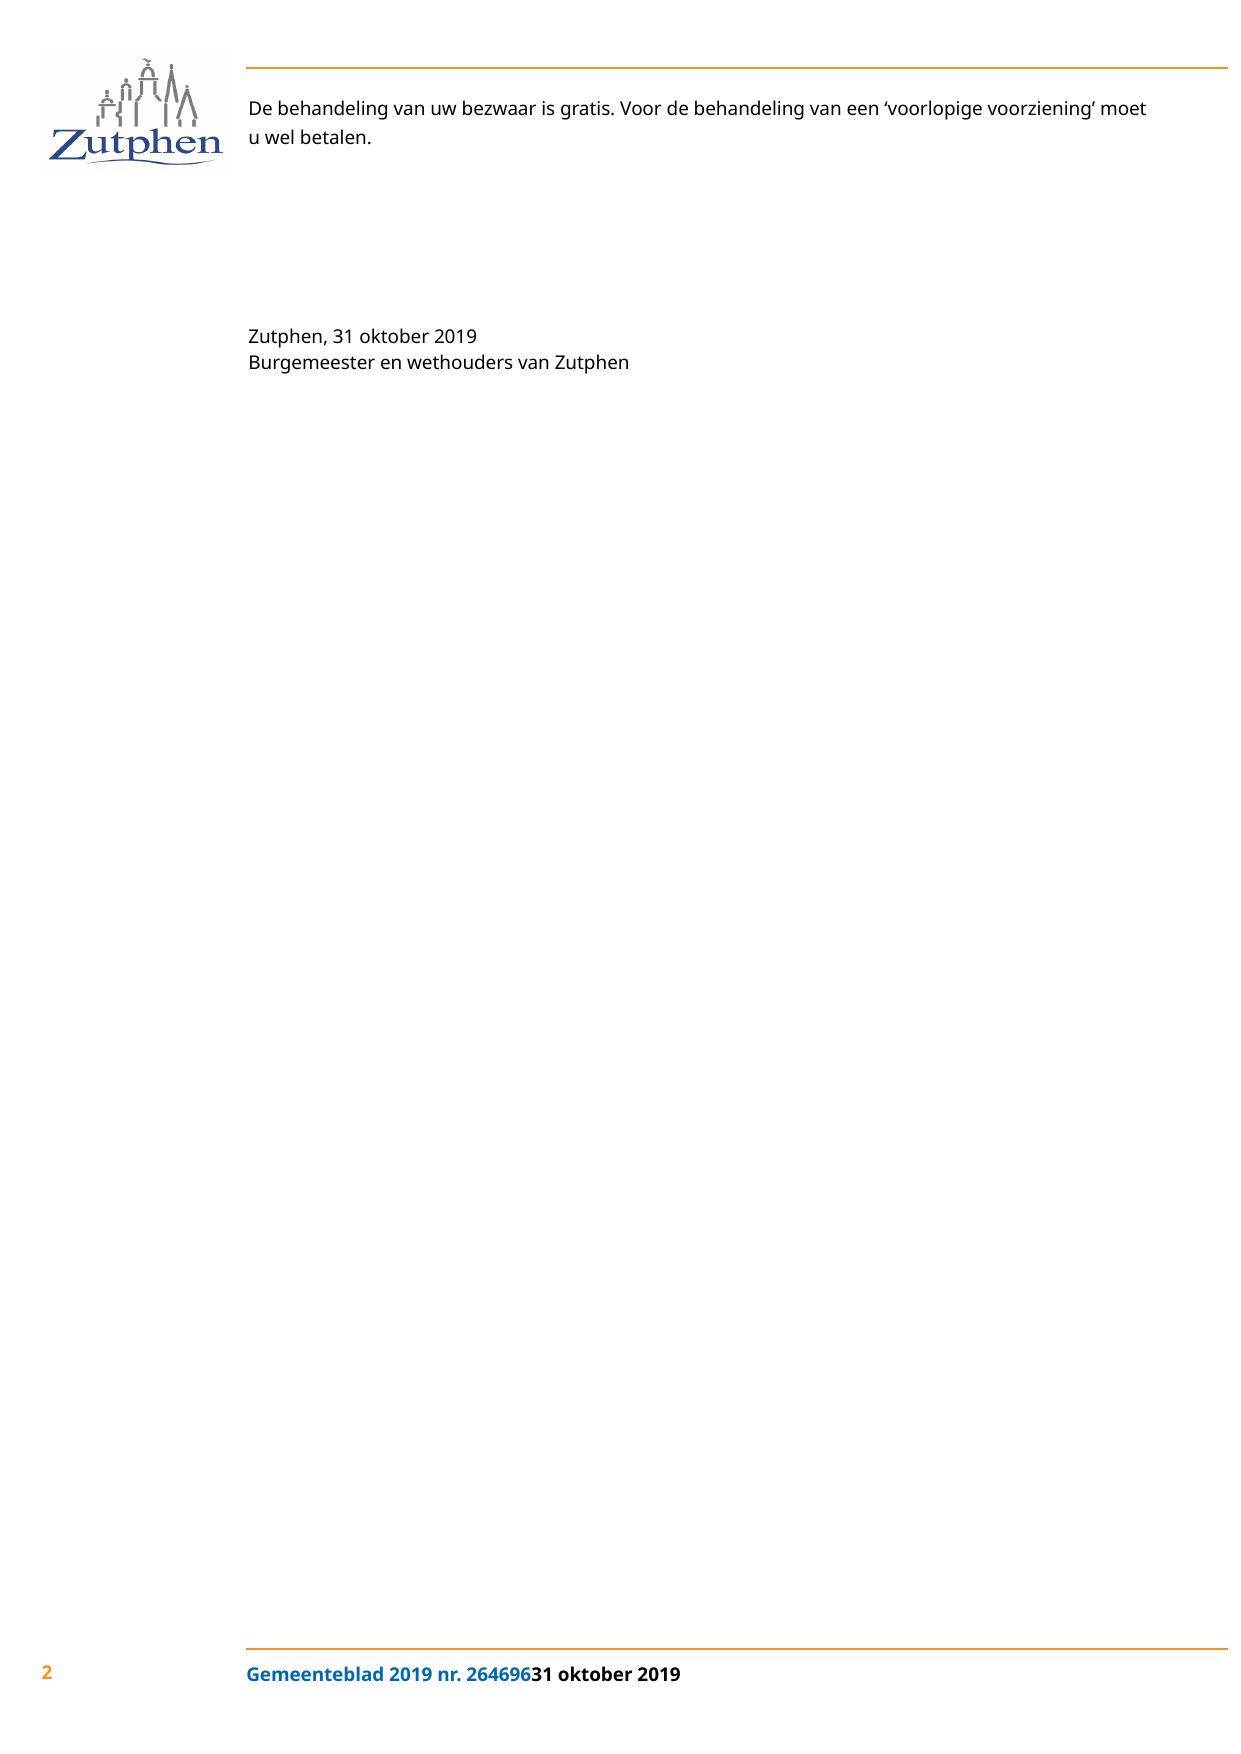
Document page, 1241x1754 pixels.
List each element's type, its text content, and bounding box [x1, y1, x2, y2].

picture [41, 47, 231, 172]
text De behandeling van uw bezwaar is gratis. Voor de behandeling van een ‘voorlopige voorziening’ moet u wel betalen. [248, 95, 1152, 150]
text Burgemeester en wethouders van Zutphen [248, 349, 1152, 375]
text Zutphen, 31 oktober 2019 [248, 323, 1152, 349]
